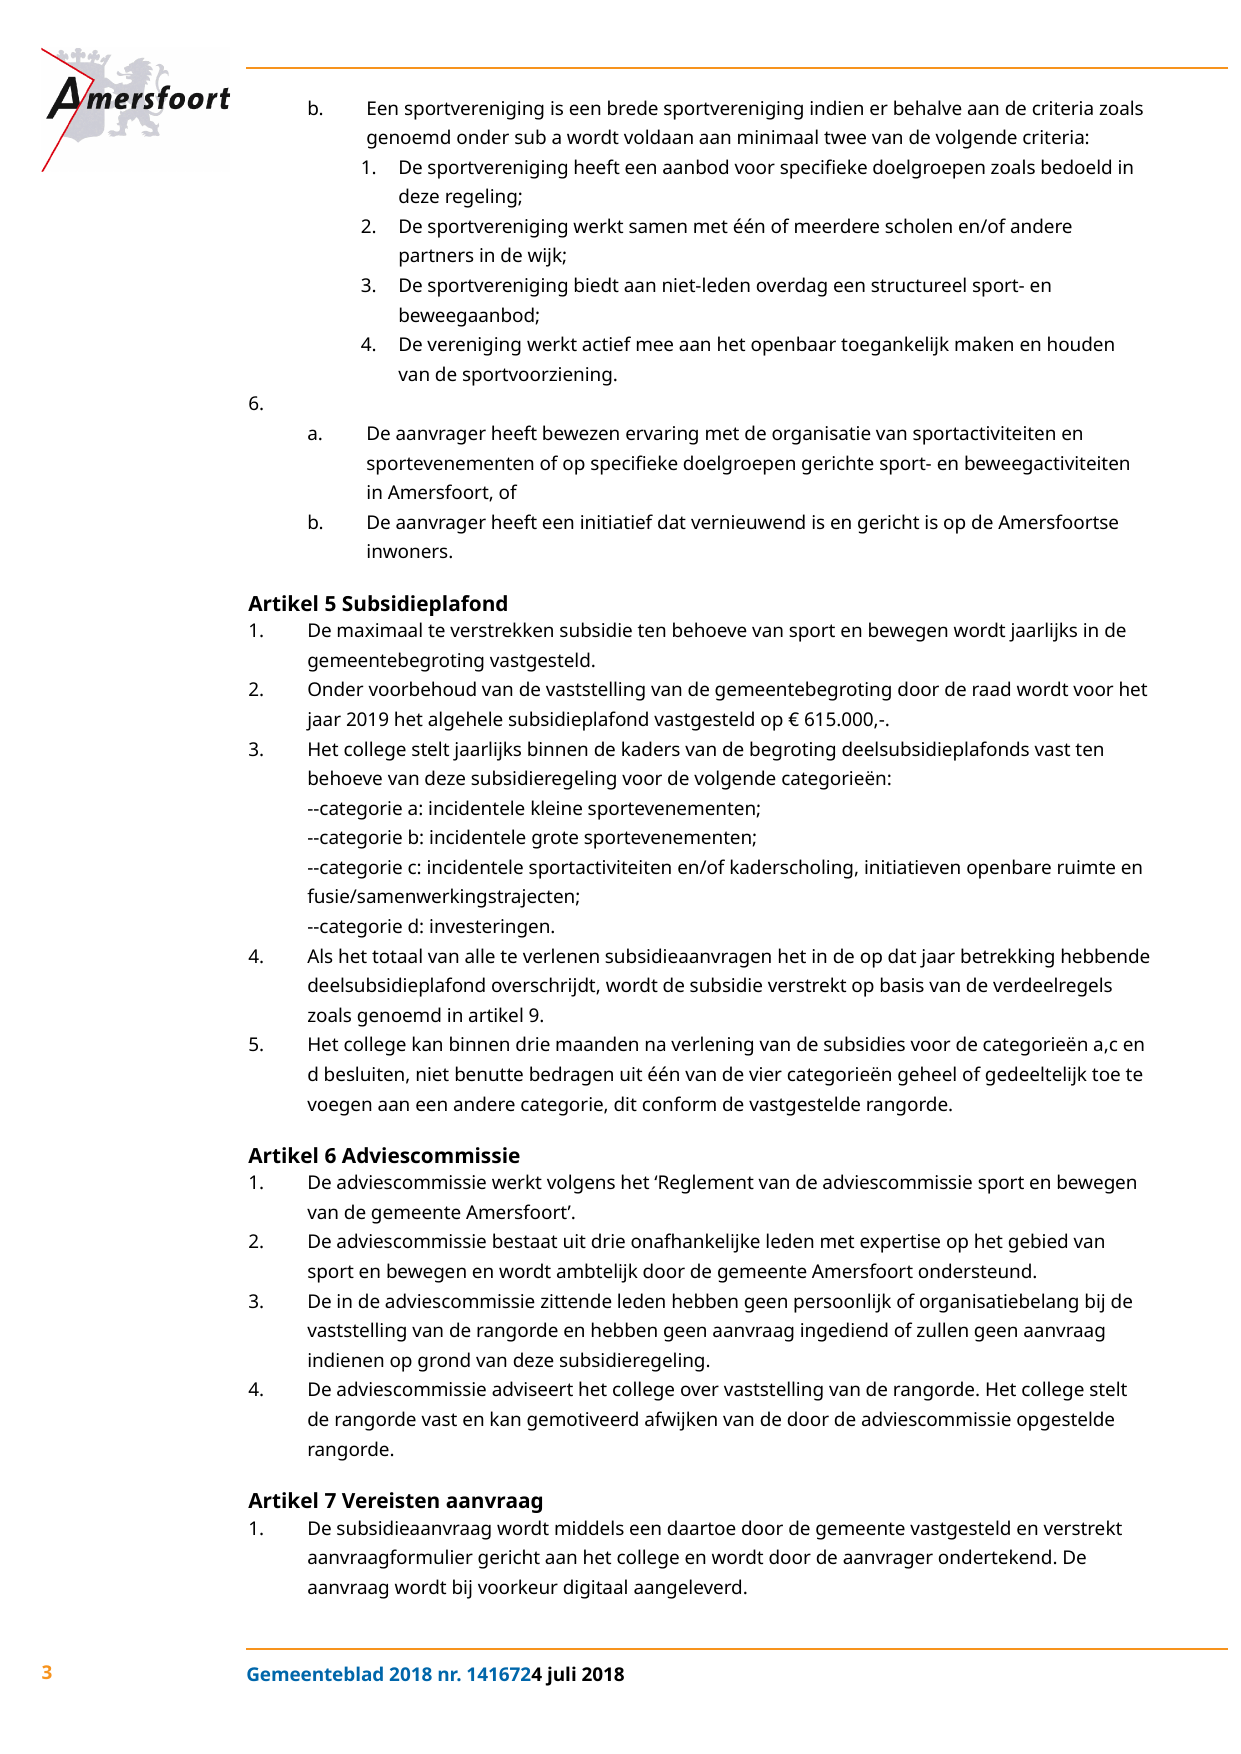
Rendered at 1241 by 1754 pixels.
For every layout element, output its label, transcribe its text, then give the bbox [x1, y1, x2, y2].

list De adviescommissie werkt volgens het ‘Reglement van de adviescommissie sport en bewegen van de gemeente Amersfoort’. [248, 1169, 1152, 1225]
list Als het totaal van alle te verlenen subsidieaanvragen het in de op dat jaar betrekking hebbende deelsubsidieplafond overschrijdt, wordt de subsidie verstrekt op basis van de verdeelregels zoals genoemd in artikel 9. [248, 943, 1152, 1028]
list De in de adviescommissie zittende leden hebben geen persoonlijk of organisatiebelang bij de vaststelling van de rangorde en hebben geen aanvraag ingediend of zullen geen aanvraag indienen op grond van deze subsidieregeling. [248, 1288, 1152, 1373]
text Artikel 6 Adviescommissie [248, 1141, 1152, 1169]
list De vereniging werkt actief mee aan het openbaar toegankelijk maken en houden van de sportvoorziening. [361, 331, 1152, 387]
list De adviescommissie bestaat uit drie onafhankelijke leden met expertise op het gebied van sport en bewegen en wordt ambtelijk door de gemeente Amersfoort ondersteund. [248, 1229, 1152, 1284]
list Het college kan binnen drie maanden na verlening van de subsidies voor de categorieën a,c en d besluiten, niet benutte bedragen uit één van de vier categorieën geheel of gedeeltelijk toe te voegen aan een andere categorie, dit conform de vastgestelde rangorde. [248, 1032, 1152, 1116]
list Het college stelt jaarlijks binnen de kaders van de begroting deelsubsidieplafonds vast ten behoeve van deze subsidieregeling voor de volgende categorieën: [248, 736, 1152, 791]
picture [41, 47, 231, 172]
list De sportvereniging werkt samen met één of meerdere scholen en/of andere partners in de wijk; [361, 213, 1152, 268]
list Een sportvereniging is een brede sportvereniging indien er behalve aan de criteria zoals genoemd onder sub a wordt voldaan aan minimaal twee van de volgende criteria: [307, 95, 1152, 150]
list De adviescommissie adviseert het college over vaststelling van de rangorde. Het college stelt de rangorde vast en kan gemotiveerd afwijken van de door de adviescommissie opgestelde rangorde. [248, 1377, 1152, 1462]
list Onder voorbehoud van de vaststelling van de gemeentebegroting door de raad wordt voor het jaar 2019 het algehele subsidieplafond vastgesteld op € 615.000,-. [248, 677, 1152, 732]
list De aanvrager heeft bewezen ervaring met de organisatie van sportactiviteiten en sportevenementen of op specifieke doelgroepen gerichte sport- en beweegactiviteiten in Amersfoort, of [307, 420, 1152, 505]
list De aanvrager heeft een initiatief dat vernieuwend is en gericht is op de Amersfoortse inwoners. [307, 509, 1152, 564]
list De maximaal te verstrekken subsidie ten behoeve van sport en bewegen wordt jaarlijks in de gemeentebegroting vastgesteld. [248, 617, 1152, 673]
text Artikel 7 Vereisten aanvraag [248, 1486, 1152, 1515]
text Artikel 5 Subsidieplafond [248, 589, 1152, 617]
list --categorie a: incidentele kleine sportevenementen; [248, 795, 1152, 821]
list De sportvereniging biedt aan niet-leden overdag een structureel sport- en beweegaanbod; [361, 272, 1152, 328]
list --categorie c: incidentele sportactiviteiten en/of kaderscholing, initiatieven openbare ruimte en fusie/samenwerkingstrajecten; [248, 854, 1152, 909]
list De subsidieaanvraag wordt middels een daartoe door de gemeente vastgesteld en verstrekt aanvraagformulier gericht aan het college en wordt door de aanvrager ondertekend. De aanvraag wordt bij voorkeur digitaal aangeleverd. [248, 1515, 1152, 1599]
list --categorie b: incidentele grote sportevenementen; [248, 824, 1152, 850]
list --categorie d: investeringen. [248, 913, 1152, 939]
list De sportvereniging heeft een aanbod voor specifieke doelgroepen zoals bedoeld in deze regeling; [361, 154, 1152, 209]
